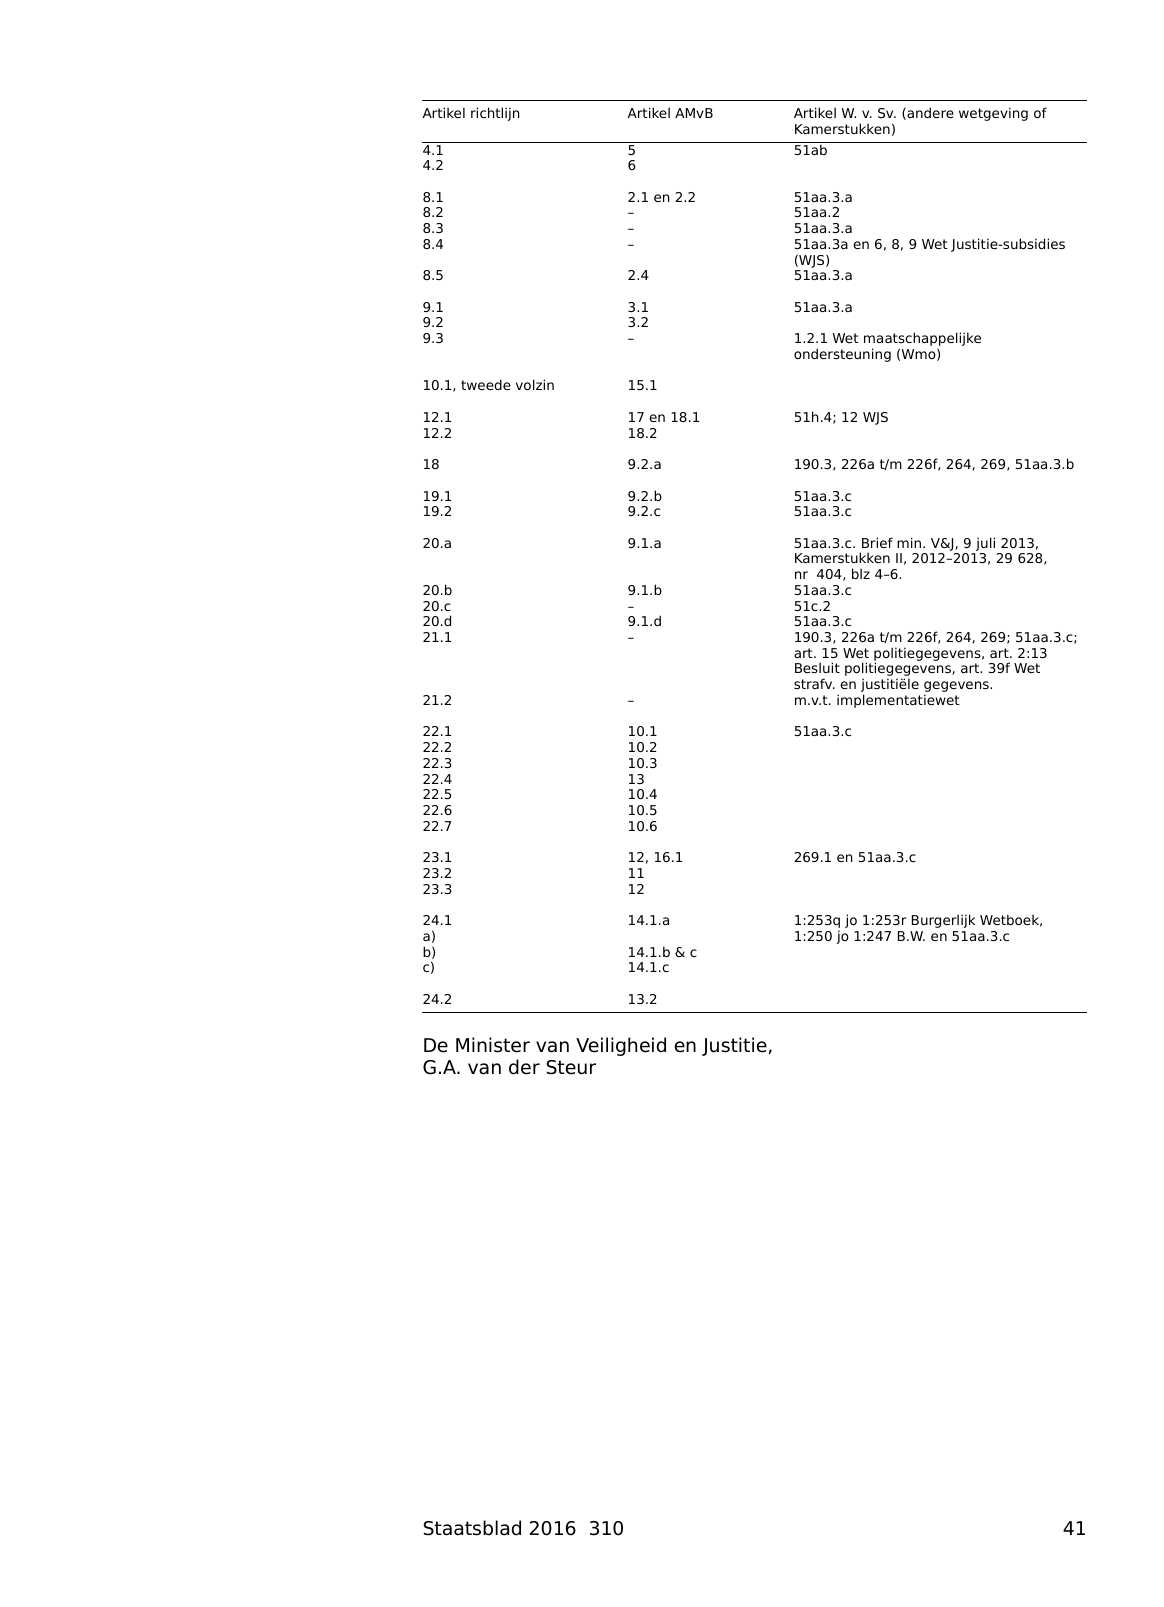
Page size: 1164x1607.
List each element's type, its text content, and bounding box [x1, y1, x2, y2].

table_cell [622, 284, 788, 299]
table_cell [788, 520, 1087, 536]
table_cell 9.2 [422, 315, 622, 331]
table_cell [622, 394, 788, 410]
table_cell – [622, 599, 788, 614]
table_cell [422, 834, 622, 850]
table_cell [788, 315, 1087, 331]
table_cell 190.3, 226a t/m 226f, 264, 269; 51aa.3.c; art. 15 Wet politiegegevens, art. 2:13 Besluit politiegegevens, art. 39f Wet strafv. en justitiële gegevens. [788, 630, 1087, 693]
table_cell 23.1 [422, 850, 622, 866]
table_cell 5 [622, 143, 788, 158]
table_cell 10.4 [622, 787, 788, 803]
table_cell [788, 394, 1087, 410]
table_cell [422, 394, 622, 410]
table_cell 51aa.3.c [788, 504, 1087, 520]
table_cell [788, 882, 1087, 897]
table_cell – [622, 221, 788, 237]
table_cell 22.2 [422, 740, 622, 756]
table_cell 51aa.3.a [788, 268, 1087, 284]
table_cell [622, 976, 788, 992]
table_cell 11 [622, 866, 788, 882]
table_cell 9.1.d [622, 614, 788, 630]
table_cell 9.2.a [622, 457, 788, 473]
table_header Artikel AMvB [622, 101, 788, 142]
table_cell [422, 363, 622, 378]
table_cell 51aa.3.c [788, 488, 1087, 504]
table_cell 20.d [422, 614, 622, 630]
table_cell [622, 441, 788, 457]
table_cell 18.2 [622, 425, 788, 441]
text De Minister van Veiligheid en Justitie, G.A. van der Steur [422, 1035, 1087, 1079]
table_cell 2.4 [622, 268, 788, 284]
table_cell 14.1.a [622, 913, 788, 944]
table_cell 22.5 [422, 787, 622, 803]
table_cell 23.3 [422, 882, 622, 897]
table_cell – [622, 331, 788, 362]
table_cell 22.6 [422, 803, 622, 819]
table_cell 51aa.3.c [788, 614, 1087, 630]
table_cell 3.1 [622, 300, 788, 315]
table_cell [788, 945, 1087, 960]
table_cell 51aa.2 [788, 205, 1087, 221]
table_cell [422, 441, 622, 457]
table_cell [788, 866, 1087, 882]
table_cell 20.b [422, 583, 622, 598]
table_cell [788, 803, 1087, 819]
table_cell [788, 284, 1087, 299]
table_cell – [622, 693, 788, 708]
table_cell – [622, 237, 788, 268]
table_cell 12, 16.1 [622, 850, 788, 866]
table_cell 21.1 [422, 630, 622, 693]
table_cell 51aa.3.a [788, 190, 1087, 205]
table_cell 10.6 [622, 819, 788, 834]
table_cell 51aa.3.c [788, 724, 1087, 740]
table_cell [788, 834, 1087, 850]
table_cell 13 [622, 771, 788, 787]
table_cell [422, 520, 622, 536]
table_cell [788, 709, 1087, 724]
table_cell 19.2 [422, 504, 622, 520]
table_cell [788, 473, 1087, 488]
table_cell 10.1, tweede volzin [422, 378, 622, 394]
table_cell [788, 992, 1087, 1012]
table_cell 20.a [422, 536, 622, 583]
table_cell [788, 756, 1087, 771]
table_cell [622, 363, 788, 378]
table_cell 9.1.b [622, 583, 788, 598]
table_cell 8.3 [422, 221, 622, 237]
table_cell 12 [622, 882, 788, 897]
table_cell 3.2 [622, 315, 788, 331]
table_cell 51ab [788, 143, 1087, 158]
table_cell 1.2.1 Wet maatschappelijke ondersteuning (Wmo) [788, 331, 1087, 362]
table_cell [622, 520, 788, 536]
table_cell c) [422, 960, 622, 976]
table_cell 8.4 [422, 237, 622, 268]
table_cell [622, 834, 788, 850]
table_cell 190.3, 226a t/m 226f, 264, 269, 51aa.3.b [788, 457, 1087, 473]
table_cell b) [422, 945, 622, 960]
table_cell [622, 473, 788, 488]
table_cell m.v.t. implementatiewet [788, 693, 1087, 708]
table_cell 21.2 [422, 693, 622, 708]
table_cell 15.1 [622, 378, 788, 394]
table_cell 17 en 18.1 [622, 410, 788, 425]
table_cell [788, 441, 1087, 457]
table_cell 13.2 [622, 992, 788, 1012]
table_cell [422, 473, 622, 488]
table_cell 22.4 [422, 771, 622, 787]
table_cell 2.1 en 2.2 [622, 190, 788, 205]
table_cell 8.2 [422, 205, 622, 221]
table_cell 22.1 [422, 724, 622, 740]
table_cell [422, 976, 622, 992]
table_cell 14.1.c [622, 960, 788, 976]
table_cell 51aa.3.a [788, 221, 1087, 237]
table_cell 14.1.b & c [622, 945, 788, 960]
table_cell [422, 709, 622, 724]
table_cell 10.5 [622, 803, 788, 819]
table_cell [788, 897, 1087, 913]
table_cell [788, 740, 1087, 756]
table_cell [422, 284, 622, 299]
table_header Artikel richtlijn [422, 101, 622, 142]
table_cell 22.3 [422, 756, 622, 771]
table_cell 8.1 [422, 190, 622, 205]
table_cell [788, 787, 1087, 803]
table_cell 9.2.b [622, 488, 788, 504]
table_cell [422, 897, 622, 913]
table_cell 9.2.c [622, 504, 788, 520]
table_cell – [622, 205, 788, 221]
table_cell 51c.2 [788, 599, 1087, 614]
table_cell 51h.4; 12 WJS [788, 410, 1087, 425]
table_cell 6 [622, 158, 788, 174]
table_cell 22.7 [422, 819, 622, 834]
table_cell 269.1 en 51aa.3.c [788, 850, 1087, 866]
table_cell 9.1.a [622, 536, 788, 583]
table_cell 20.c [422, 599, 622, 614]
table_cell 51aa.3.c [788, 583, 1087, 598]
table_cell 18 [422, 457, 622, 473]
table_cell 9.1 [422, 300, 622, 315]
table_cell 10.2 [622, 740, 788, 756]
table_cell [788, 819, 1087, 834]
table_cell [788, 174, 1087, 189]
table_cell [788, 158, 1087, 174]
table_cell 12.1 [422, 410, 622, 425]
table_cell 10.3 [622, 756, 788, 771]
table_cell 9.3 [422, 331, 622, 362]
table_cell [788, 976, 1087, 992]
table_cell [788, 378, 1087, 394]
table_header Artikel W. v. Sv. (andere wetgeving of Kamerstukken) [788, 101, 1087, 142]
table_cell 23.2 [422, 866, 622, 882]
table_cell 4.1 [422, 143, 622, 158]
table_cell [788, 960, 1087, 976]
table_cell 24.2 [422, 992, 622, 1012]
table_cell 8.5 [422, 268, 622, 284]
table_cell [422, 174, 622, 189]
table_cell 4.2 [422, 158, 622, 174]
table_cell – [622, 630, 788, 693]
table_cell 12.2 [422, 425, 622, 441]
table_cell [788, 771, 1087, 787]
table_cell [622, 174, 788, 189]
table_cell [622, 709, 788, 724]
table_cell [622, 897, 788, 913]
table_cell 51aa.3.c. Brief min. V&J, 9 juli 2013, Kamerstukken II, 2012–2013, 29 628, nr 404, blz 4–6. [788, 536, 1087, 583]
table_cell [788, 425, 1087, 441]
table_cell 19.1 [422, 488, 622, 504]
table_cell 10.1 [622, 724, 788, 740]
table_cell 1:253q jo 1:253r Burgerlijk Wetboek, 1:250 jo 1:247 B.W. en 51aa.3.c [788, 913, 1087, 944]
table_cell 51aa.3a en 6, 8, 9 Wet Justitie-subsidies (WJS) [788, 237, 1087, 268]
table_cell 51aa.3.a [788, 300, 1087, 315]
table_cell 24.1 a) [422, 913, 622, 944]
table_cell [788, 363, 1087, 378]
